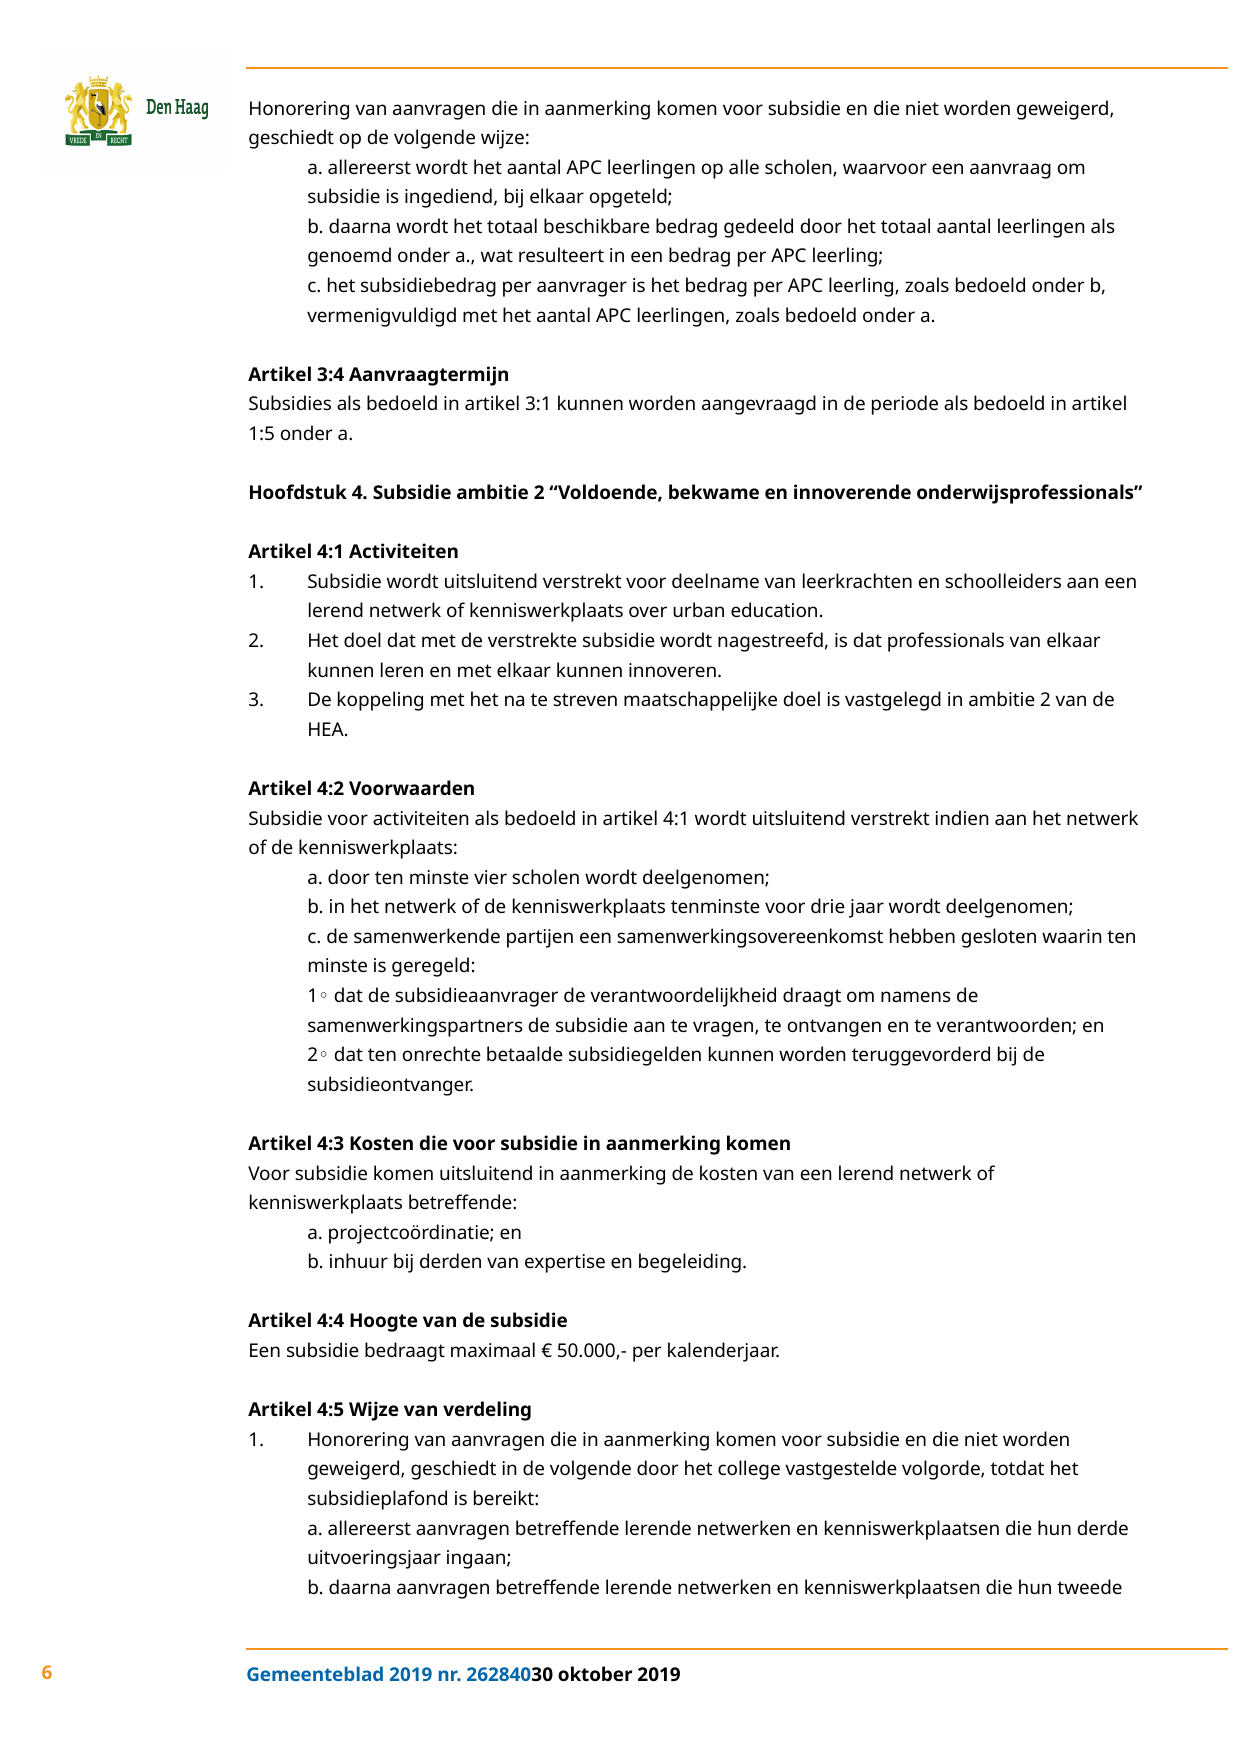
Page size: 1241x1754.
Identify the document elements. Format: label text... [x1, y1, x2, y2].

list b. in het netwerk of de kenniswerkplaats tenminste voor drie jaar wordt deelgenomen; [248, 893, 1152, 919]
list b. daarna aanvragen betreffende lerende netwerken en kenniswerkplaatsen die hun tweede [248, 1574, 1152, 1600]
text Voor subsidie komen uitsluitend in aanmerking de kosten van een lerend netwerk of kenniswerkplaats betreffende: [248, 1160, 1152, 1215]
picture [41, 47, 231, 172]
list c. de samenwerkende partijen een samenwerkingsovereenkomst hebben gesloten waarin ten minste is geregeld: [248, 923, 1152, 978]
list c. het subsidiebedrag per aanvrager is het bedrag per APC leerling, zoals bedoeld onder b, vermenigvuldigd met het aantal APC leerlingen, zoals bedoeld onder a. [248, 272, 1152, 328]
list b. daarna wordt het totaal beschikbare bedrag gedeeld door het totaal aantal leerlingen als genoemd onder a., wat resulteert in een bedrag per APC leerling; [248, 213, 1152, 268]
text Subsidies als bedoeld in artikel 3:1 kunnen worden aangevraagd in de periode als bedoeld in artikel 1:5 onder a. [248, 391, 1152, 446]
text Artikel 4:3 Kosten die voor subsidie in aanmerking komen [248, 1130, 1152, 1156]
text Artikel 4:5 Wijze van verdeling [248, 1396, 1152, 1422]
text Honorering van aanvragen die in aanmerking komen voor subsidie en die niet worden geweigerd, geschiedt op de volgende wijze: [248, 95, 1152, 150]
list Honorering van aanvragen die in aanmerking komen voor subsidie en die niet worden geweigerd, geschiedt in de volgende door het college vastgestelde volgorde, totdat het subsidieplafond is bereikt: [248, 1426, 1152, 1511]
text Artikel 4:4 Hoogte van de subsidie [248, 1308, 1152, 1333]
list a. allereerst aanvragen betreffende lerende netwerken en kenniswerkplaatsen die hun derde uitvoeringsjaar ingaan; [248, 1515, 1152, 1570]
list a. door ten minste vier scholen wordt deelgenomen; [248, 864, 1152, 890]
list 1◦ dat de subsidieaanvrager de verantwoordelijkheid draagt om namens de samenwerkingspartners de subsidie aan te vragen, te ontvangen en te verantwoorden; en [248, 982, 1152, 1038]
list Subsidie wordt uitsluitend verstrekt voor deelname van leerkrachten en schoolleiders aan een lerend netwerk of kenniswerkplaats over urban education. [248, 568, 1152, 623]
list 2◦ dat ten onrechte betaalde subsidiegelden kunnen worden teruggevorderd bij de subsidieontvanger. [248, 1041, 1152, 1097]
list De koppeling met het na te streven maatschappelijke doel is vastgelegd in ambitie 2 van de HEA. [248, 686, 1152, 742]
list a. allereerst wordt het aantal APC leerlingen op alle scholen, waarvoor een aanvraag om subsidie is ingediend, bij elkaar opgeteld; [248, 154, 1152, 209]
text Artikel 4:2 Voorwaarden [248, 775, 1152, 801]
text Artikel 3:4 Aanvraagtermijn [248, 361, 1152, 387]
text Hoofdstuk 4. Subsidie ambitie 2 “Voldoende, bekwame en innoverende onderwijsprofessionals” [248, 479, 1152, 505]
list b. inhuur bij derden van expertise en begeleiding. [248, 1248, 1152, 1274]
text Artikel 4:1 Activiteiten [248, 538, 1152, 564]
list a. projectcoördinatie; en [248, 1219, 1152, 1245]
text Subsidie voor activiteiten als bedoeld in artikel 4:1 wordt uitsluitend verstrekt indien aan het netwerk of de kenniswerkplaats: [248, 805, 1152, 860]
list Het doel dat met de verstrekte subsidie wordt nagestreefd, is dat professionals van elkaar kunnen leren en met elkaar kunnen innoveren. [248, 627, 1152, 683]
text Een subsidie bedraagt maximaal € 50.000,- per kalenderjaar. [248, 1337, 1152, 1363]
